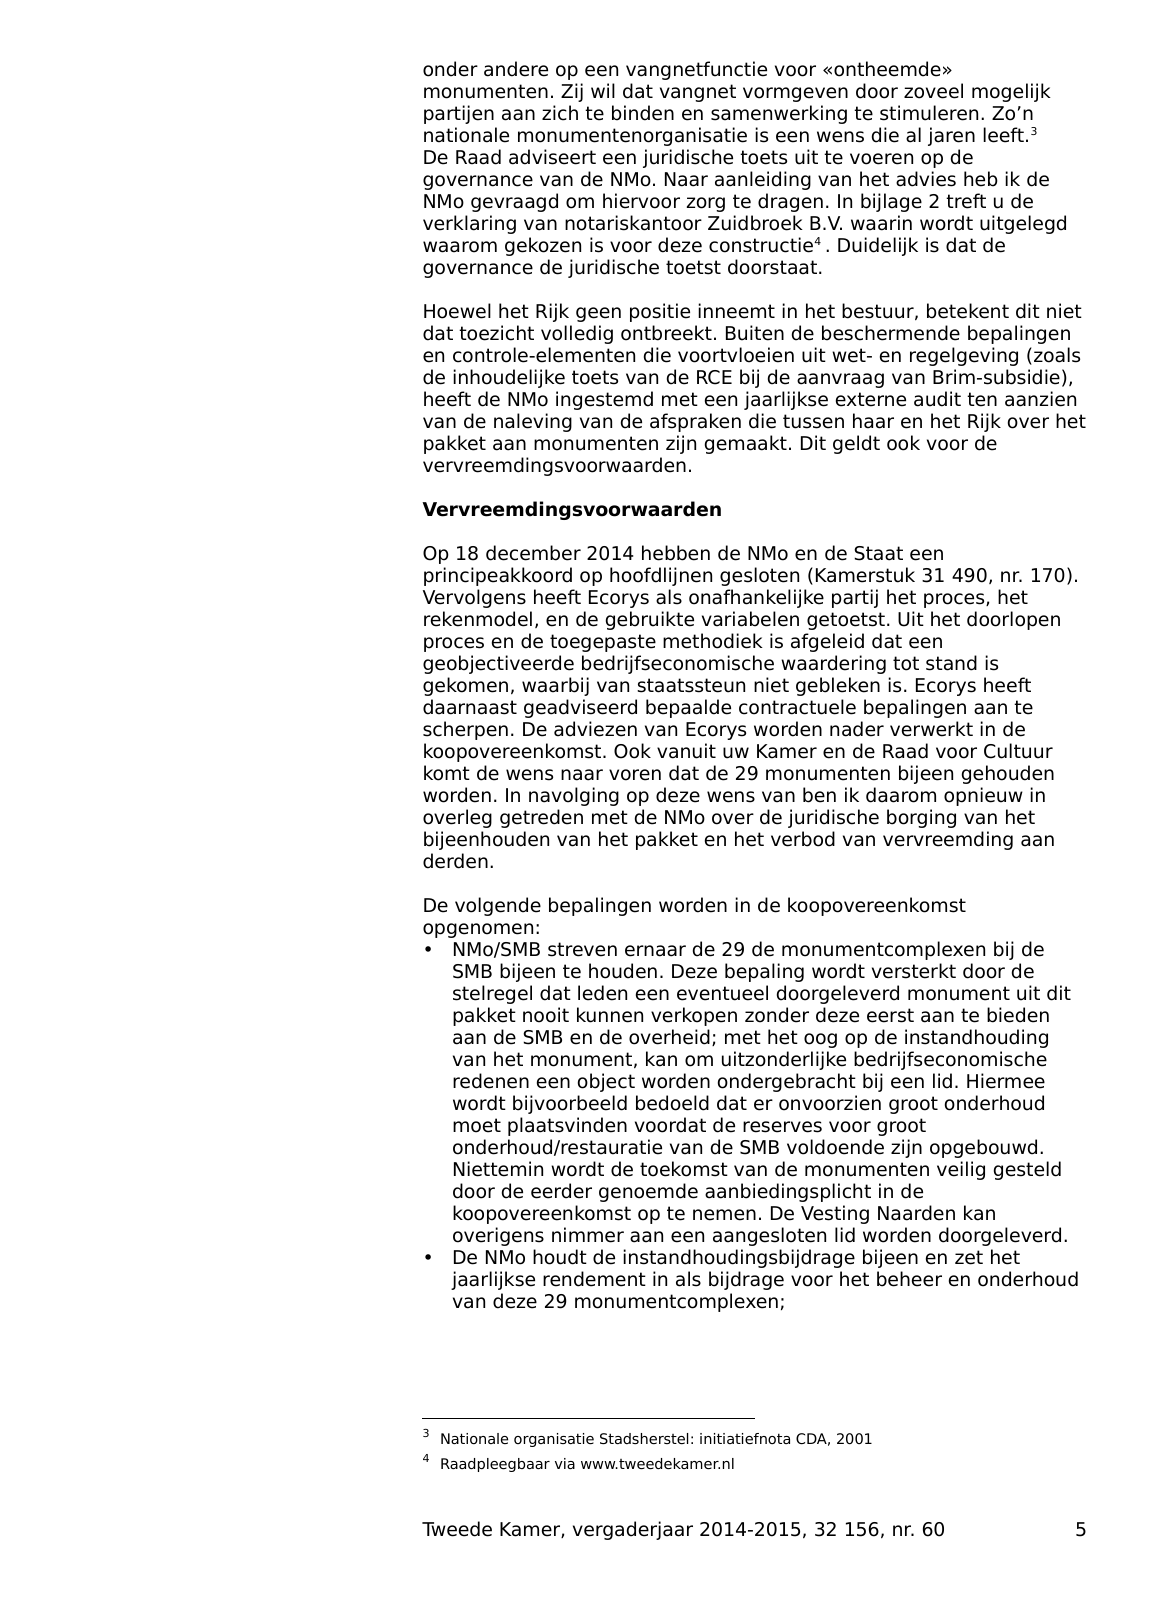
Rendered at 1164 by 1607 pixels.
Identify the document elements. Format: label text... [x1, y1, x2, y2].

text • De NMo houdt de instandhoudingsbijdrage bijeen en zet het jaarlijkse rendement in als bijdrage voor het beheer en onderhoud van deze 29 monumentcomplexen; [422, 1247, 1087, 1313]
text Hoewel het Rijk geen positie inneemt in het bestuur, betekent dit niet dat toezicht volledig ontbreekt. Buiten de beschermende bepalingen en controle-elementen die voortvloeien uit wet- en regelgeving (zoals de inhoudelijke toets van de RCE bij de aanvraag van Brim-subsidie), heeft de NMo ingestemd met een jaarlijkse externe audit ten aanzien van de naleving van de afspraken die tussen haar en het Rijk over het pakket aan monumenten zijn gemaakt. Dit geldt ook voor de vervreemdingsvoorwaarden. [422, 301, 1087, 477]
text De volgende bepalingen worden in de koopovereenkomst opgenomen: [422, 895, 1087, 939]
text onder andere op een vangnetfunctie voor «ontheemde» monumenten. Zij wil dat vangnet vormgeven door zoveel mogelijk partijen aan zich te binden en samenwerking te stimuleren. Zo’n nationale monumentenorganisatie is een wens die al jaren leeft. [422, 59, 1087, 147]
text De Raad adviseert een juridische toets uit te voeren op de governance van de NMo. Naar aanleiding van het advies heb ik de NMo gevraagd om hiervoor zorg te dragen. In bijlage 2 treft u de verklaring van notariskantoor Zuidbroek B.V. waarin wordt uitgelegd waarom gekozen is voor deze constructie. Duidelijk is dat de governance de juridische toetst doorstaat. [422, 147, 1087, 279]
text • NMo/SMB streven ernaar de 29 de monumentcomplexen bij de SMB bijeen te houden. Deze bepaling wordt versterkt door de stelregel dat leden een eventueel doorgeleverd monument uit dit pakket nooit kunnen verkopen zonder deze eerst aan te bieden aan de SMB en de overheid; met het oog op de instandhouding van het monument, kan om uitzonderlijke bedrijfseconomische redenen een object worden ondergebracht bij een lid. Hiermee wordt bijvoorbeeld bedoeld dat er onvoorzien groot onderhoud moet plaatsvinden voordat de reserves voor groot onderhoud/restauratie van de SMB voldoende zijn opgebouwd. Niettemin wordt de toekomst van de monumenten veilig gesteld door de eerder genoemde aanbiedingsplicht in de koopovereenkomst op te nemen. De Vesting Naarden kan overigens nimmer aan een aangesloten lid worden doorgeleverd. [422, 939, 1087, 1247]
text Op 18 december 2014 hebben de NMo en de Staat een principeakkoord op hoofdlijnen gesloten (Kamerstuk 31 490, nr. 170). Vervolgens heeft Ecorys als onafhankelijke partij het proces, het rekenmodel, en de gebruikte variabelen getoetst. Uit het doorlopen proces en de toegepaste methodiek is afgeleid dat een geobjectiveerde bedrijfseconomische waardering tot stand is gekomen, waarbij van staatssteun niet gebleken is. Ecorys heeft daarnaast geadviseerd bepaalde contractuele bepalingen aan te scherpen. De adviezen van Ecorys worden nader verwerkt in de koopovereenkomst. Ook vanuit uw Kamer en de Raad voor Cultuur komt de wens naar voren dat de 29 monumenten bijeen gehouden worden. In navolging op deze wens van ben ik daarom opnieuw in overleg getreden met de NMo over de juridische borging van het bijeenhouden van het pakket en het verbod van vervreemding aan derden. [422, 543, 1087, 873]
text Raadpleegbaar via www.tweedekamer.nl [422, 1452, 1087, 1474]
text Nationale organisatie Stadsherstel: initiatiefnota CDA, 2001 [422, 1427, 1087, 1449]
subtitle Vervreemdingsvoorwaarden [422, 499, 1087, 521]
